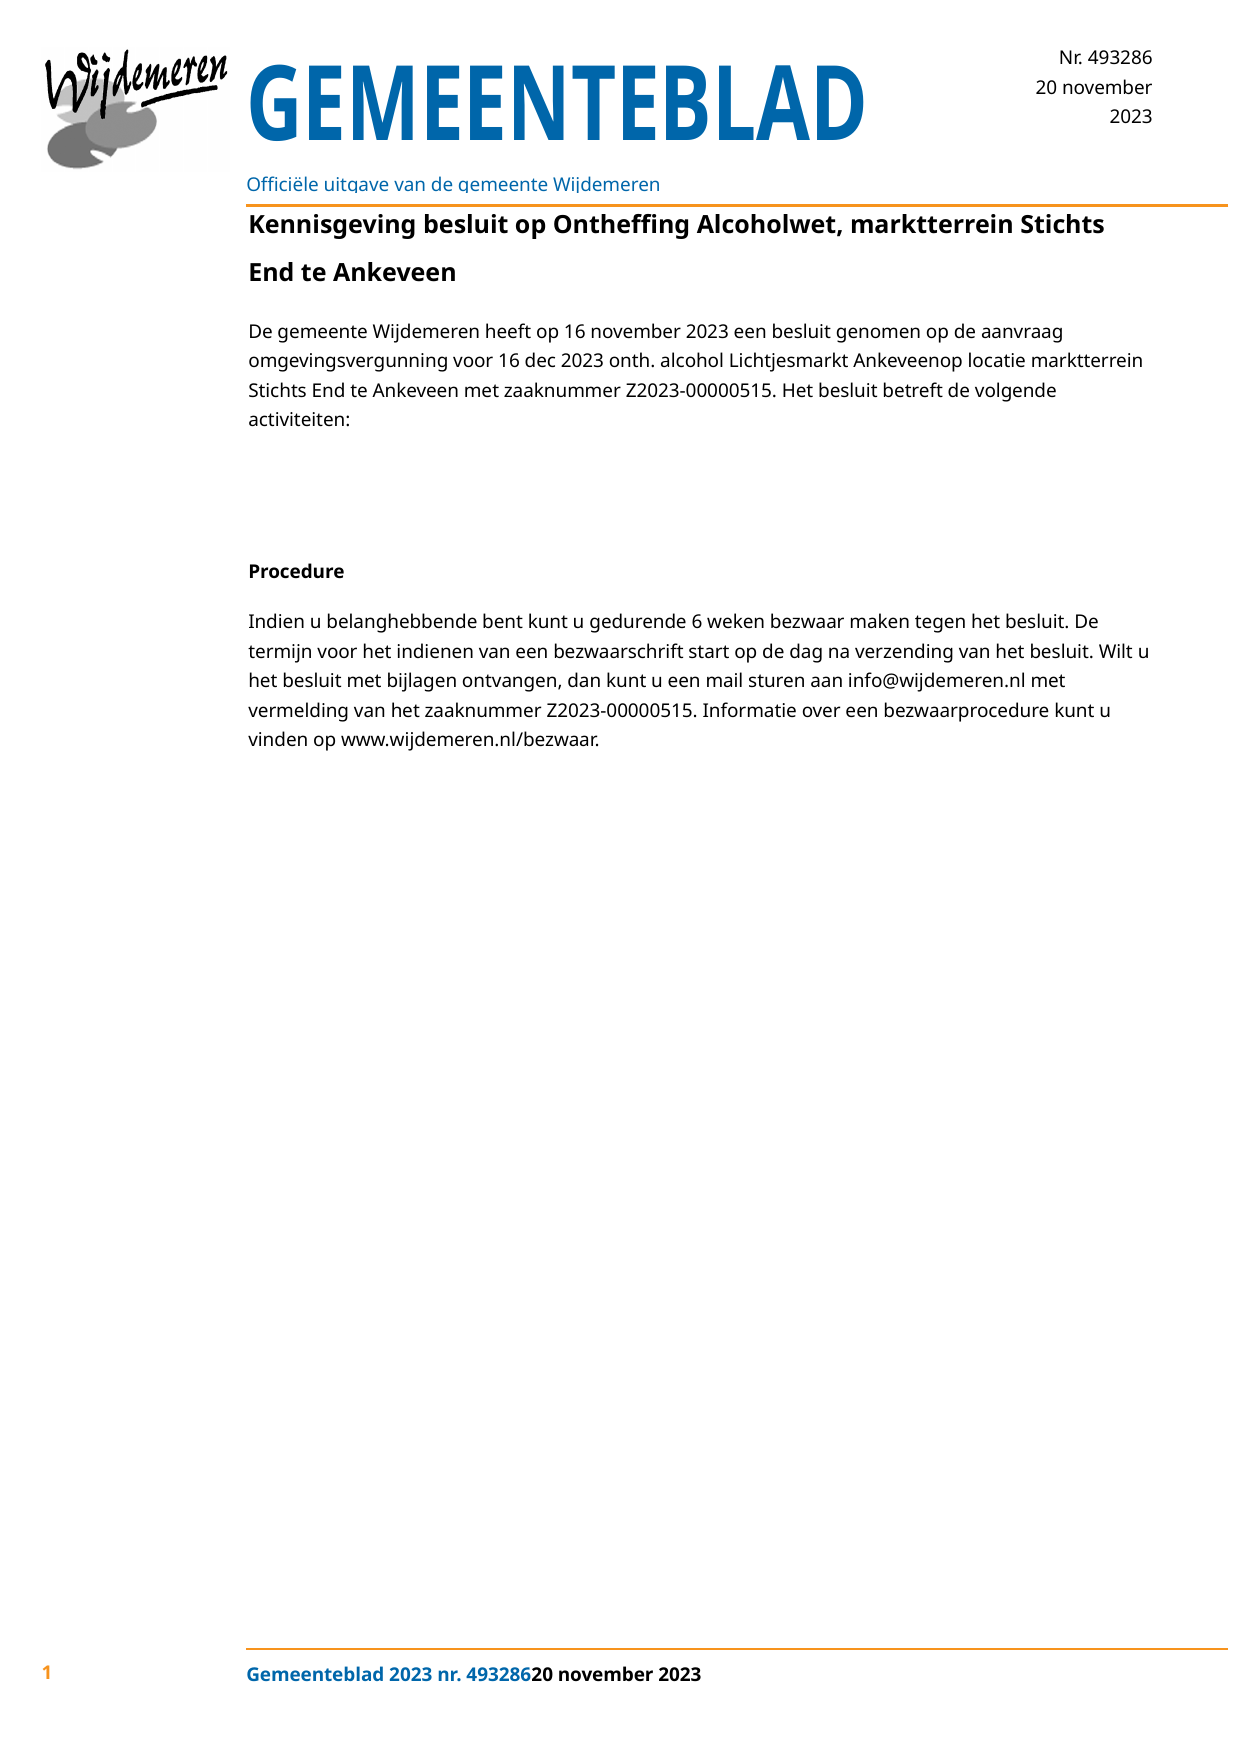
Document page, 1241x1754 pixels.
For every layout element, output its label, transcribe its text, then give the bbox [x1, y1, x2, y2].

text Procedure [248, 558, 1152, 584]
text De gemeente Wijdemeren heeft op 16 november 2023 een besluit genomen op de aanvraag omgevingsvergunning voor 16 dec 2023 onth. alcohol Lichtjesmarkt Ankeveenop locatie marktterrein Stichts End te Ankeveen met zaaknummer Z2023-00000515. Het besluit betreft de volgende activiteiten: [248, 318, 1152, 432]
text Kennisgeving besluit op Ontheffing Alcoholwet, marktterrein Stichts End te Ankeveen [248, 207, 1152, 288]
text Indien u belanghebbende bent kunt u gedurende 6 weken bezwaar maken tegen het besluit. De termijn voor het indienen van een bezwaarschrift start op de dag na verzending van het besluit. Wilt u het besluit met bijlagen ontvangen, dan kunt u een mail sturen aan info@wijdemeren.nl met vermelding van het zaaknummer Z2023-00000515. Informatie over een bezwaarprocedure kunt u vinden op www.wijdemeren.nl/bezwaar. [248, 608, 1152, 752]
picture [41, 47, 231, 172]
